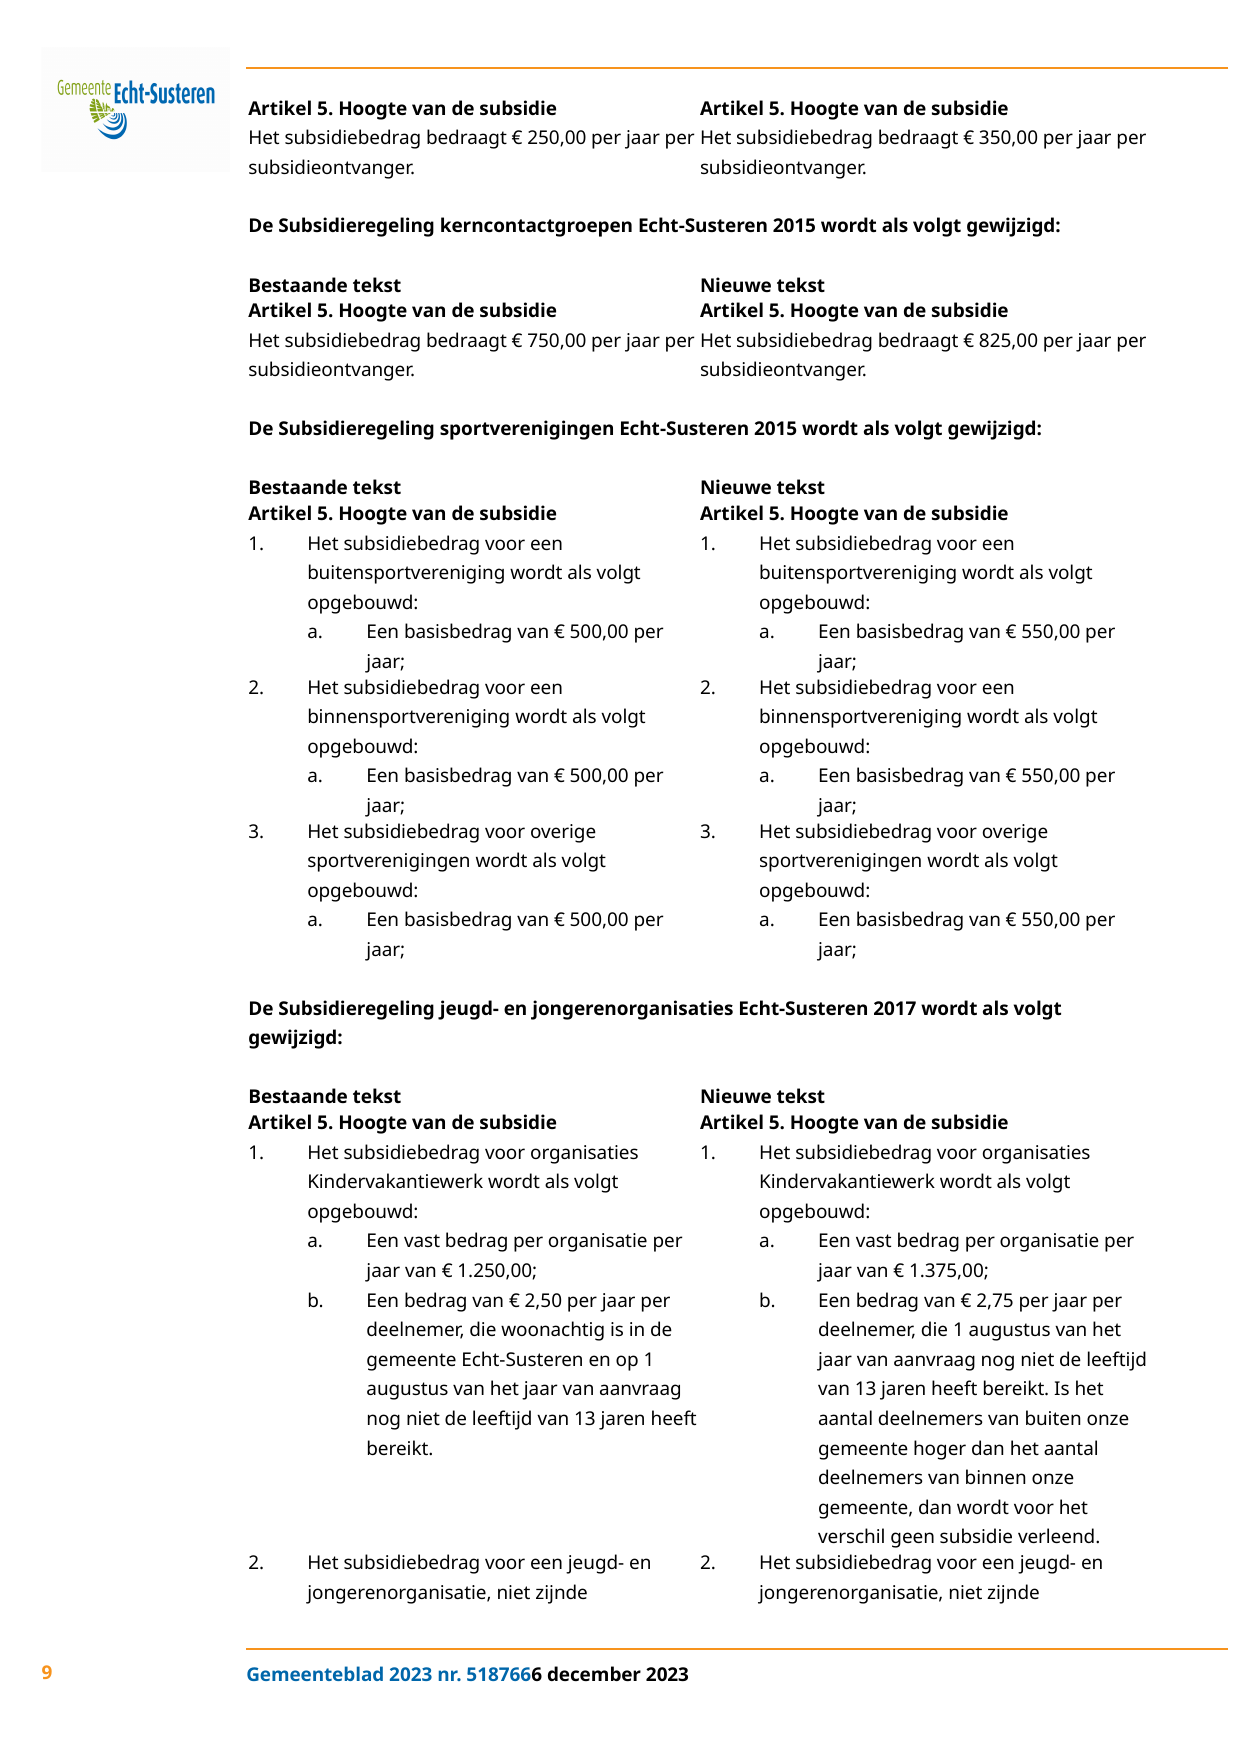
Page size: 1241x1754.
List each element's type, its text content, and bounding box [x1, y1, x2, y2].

text De Subsidieregeling sportverenigingen Echt-Susteren 2015 wordt als volgt gewijzigd: [248, 415, 1152, 441]
table_cell Artikel 5. Hoogte van de subsidie Het subsidiebedrag bedraagt € 750,00 per jaar per subsidieontvanger. [248, 298, 700, 382]
table_header Bestaande tekst [248, 1084, 700, 1109]
picture [41, 47, 231, 172]
table_cell Het subsidiebedrag voor een binnensportvereniging wordt als volgt opgebouwd: Een basisbedrag van € 500,00 per jaar; [248, 674, 700, 818]
table_header Nieuwe tekst [700, 1084, 1152, 1109]
table_cell Het subsidiebedrag voor overige sportverenigingen wordt als volgt opgebouwd: Een basisbedrag van € 500,00 per jaar; [248, 818, 700, 962]
table_header Nieuwe tekst [700, 475, 1152, 500]
table_cell Artikel 5. Hoogte van de subsidie Het subsidiebedrag bedraagt € 250,00 per jaar per subsidieontvanger. [248, 95, 700, 180]
table_cell Artikel 5. Hoogte van de subsidie Het subsidiebedrag voor organisaties Kindervakantiewerk wordt als volgt opgebouwd: Een vast bedrag per organisatie per jaar van € 1.375,00; Een bedrag van € 2,75 per jaar per deelnemer, die 1 augustus van het jaar van aanvraag nog niet de leeftijd van 13 jaren heeft bereikt. Is het aantal deelnemers van buiten onze gemeente hoger dan het aantal deelnemers van binnen onze gemeente, dan wordt voor het verschil geen subsidie verleend. [700, 1109, 1152, 1549]
table_cell Het subsidiebedrag voor een jeugd- en jongerenorganisatie, niet zijnde [700, 1549, 1152, 1604]
table_cell Artikel 5. Hoogte van de subsidie Het subsidiebedrag voor een buitensportvereniging wordt als volgt opgebouwd: Een basisbedrag van € 500,00 per jaar; [248, 500, 700, 674]
text De Subsidieregeling kerncontactgroepen Echt-Susteren 2015 wordt als volgt gewijzigd: [248, 212, 1152, 238]
table_cell Artikel 5. Hoogte van de subsidie Het subsidiebedrag voor organisaties Kindervakantiewerk wordt als volgt opgebouwd: Een vast bedrag per organisatie per jaar van € 1.250,00; Een bedrag van € 2,50 per jaar per deelnemer, die woonachtig is in de gemeente Echt-Susteren en op 1 augustus van het jaar van aanvraag nog niet de leeftijd van 13 jaren heeft bereikt. [248, 1109, 700, 1549]
table_cell Het subsidiebedrag voor overige sportverenigingen wordt als volgt opgebouwd: Een basisbedrag van € 550,00 per jaar; [700, 818, 1152, 962]
table_header Bestaande tekst [248, 272, 700, 297]
table_header Bestaande tekst [248, 475, 700, 500]
table_cell Het subsidiebedrag voor een jeugd- en jongerenorganisatie, niet zijnde [248, 1549, 700, 1604]
table_header Nieuwe tekst [700, 272, 1152, 297]
table_cell Het subsidiebedrag voor een binnensportvereniging wordt als volgt opgebouwd: Een basisbedrag van € 550,00 per jaar; [700, 674, 1152, 818]
table_cell Artikel 5. Hoogte van de subsidie Het subsidiebedrag voor een buitensportvereniging wordt als volgt opgebouwd: Een basisbedrag van € 550,00 per jaar; [700, 500, 1152, 674]
table_cell Artikel 5. Hoogte van de subsidie Het subsidiebedrag bedraagt € 350,00 per jaar per subsidieontvanger. [700, 95, 1152, 180]
text De Subsidieregeling jeugd- en jongerenorganisaties Echt-Susteren 2017 wordt als volgt gewijzigd: [248, 995, 1152, 1050]
table_cell Artikel 5. Hoogte van de subsidie Het subsidiebedrag bedraagt € 825,00 per jaar per subsidieontvanger. [700, 298, 1152, 382]
